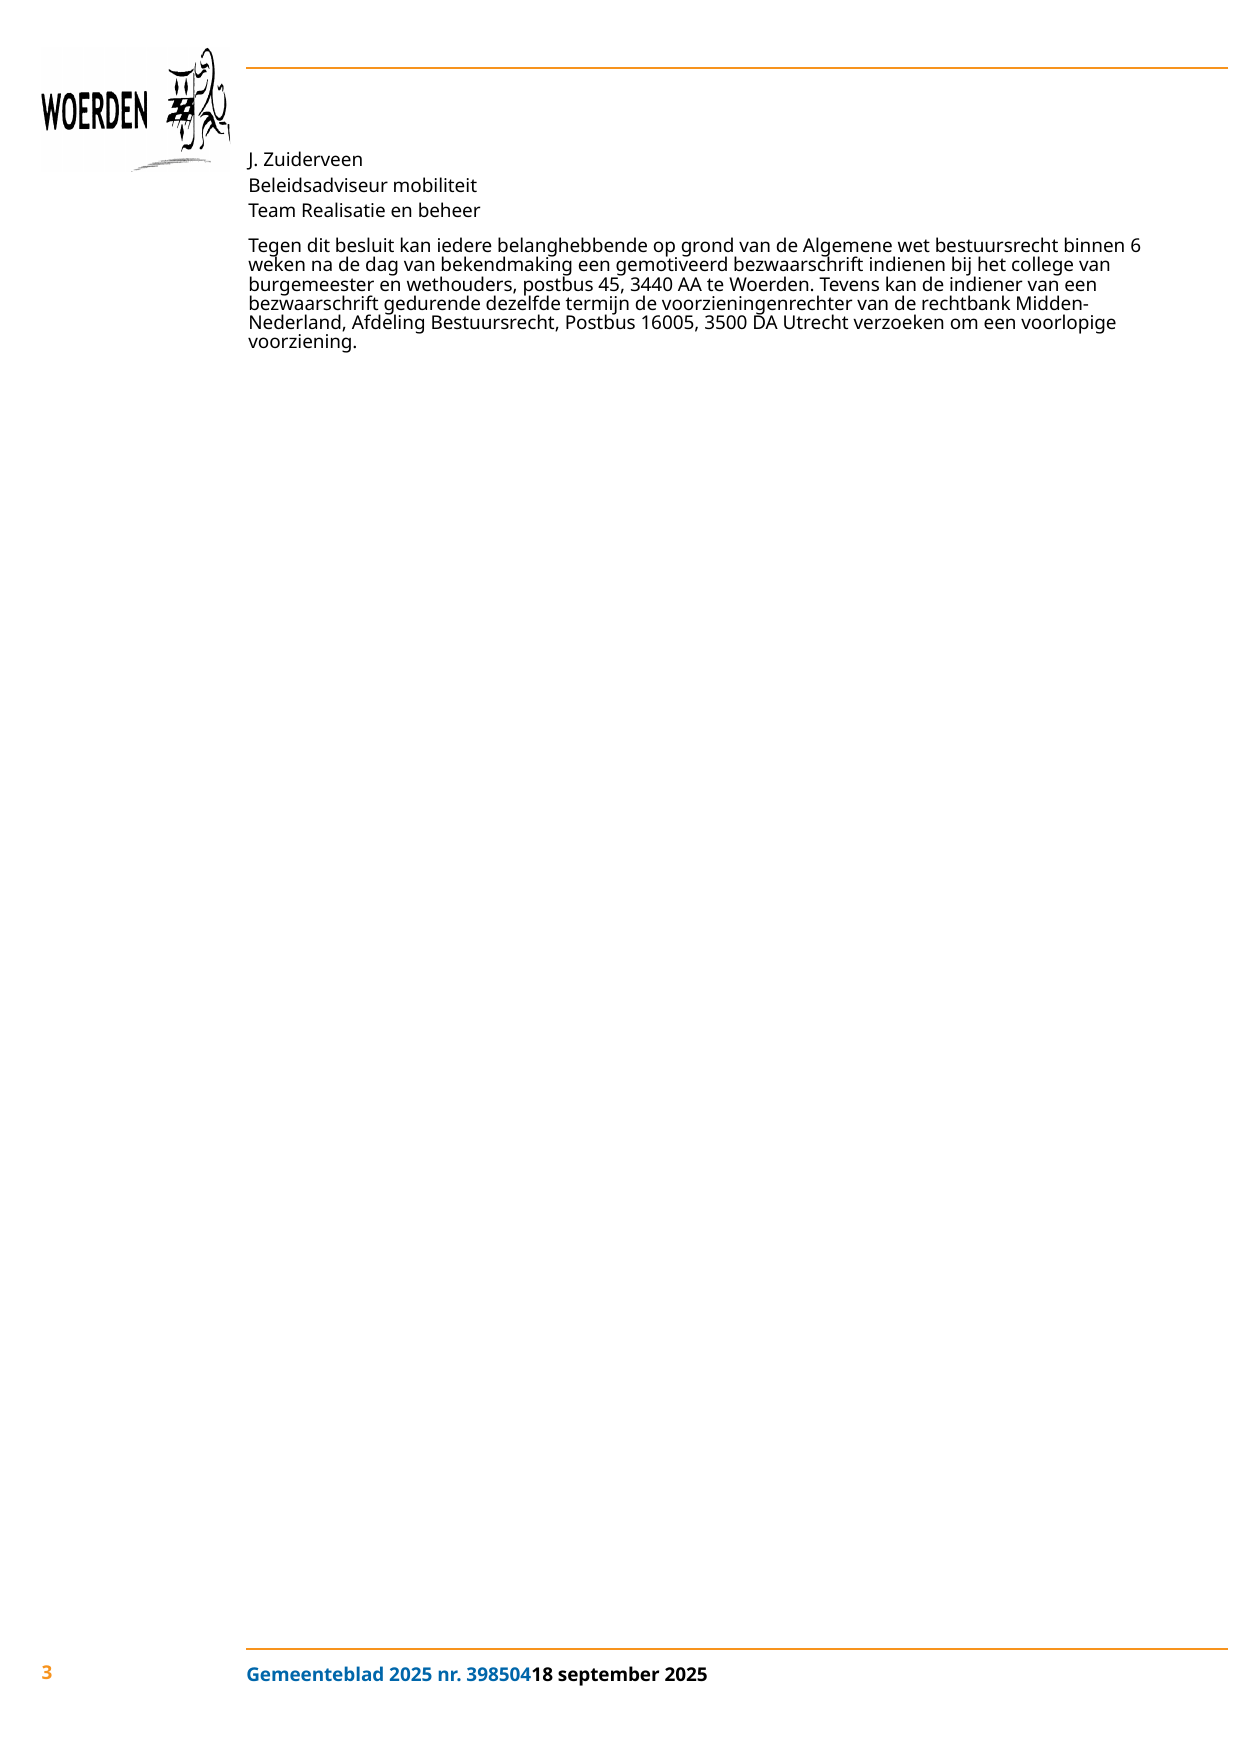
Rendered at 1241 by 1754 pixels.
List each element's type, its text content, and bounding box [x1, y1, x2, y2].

text J. Zuiderveen [248, 146, 1152, 172]
text Team Realisatie en beheer [248, 198, 1152, 223]
picture [41, 47, 231, 172]
text Beleidsadviseur mobiliteit [248, 172, 1152, 198]
text Tegen dit besluit kan iedere belanghebbende op grond van de Algemene wet bestuursrecht binnen 6 weken na de dag van bekendmaking een gemotiveerd bezwaarschrift indienen bij het college van burgemeester en wethouders, postbus 45, 3440 AA te Woerden. Tevens kan de indiener van een bezwaarschrift gedurende dezelfde termijn de voorzieningenrechter van de rechtbank Midden-Nederland, Afdeling Bestuursrecht, Postbus 16005, 3500 DA Utrecht verzoeken om een voorlopige voorziening. [248, 237, 1152, 353]
